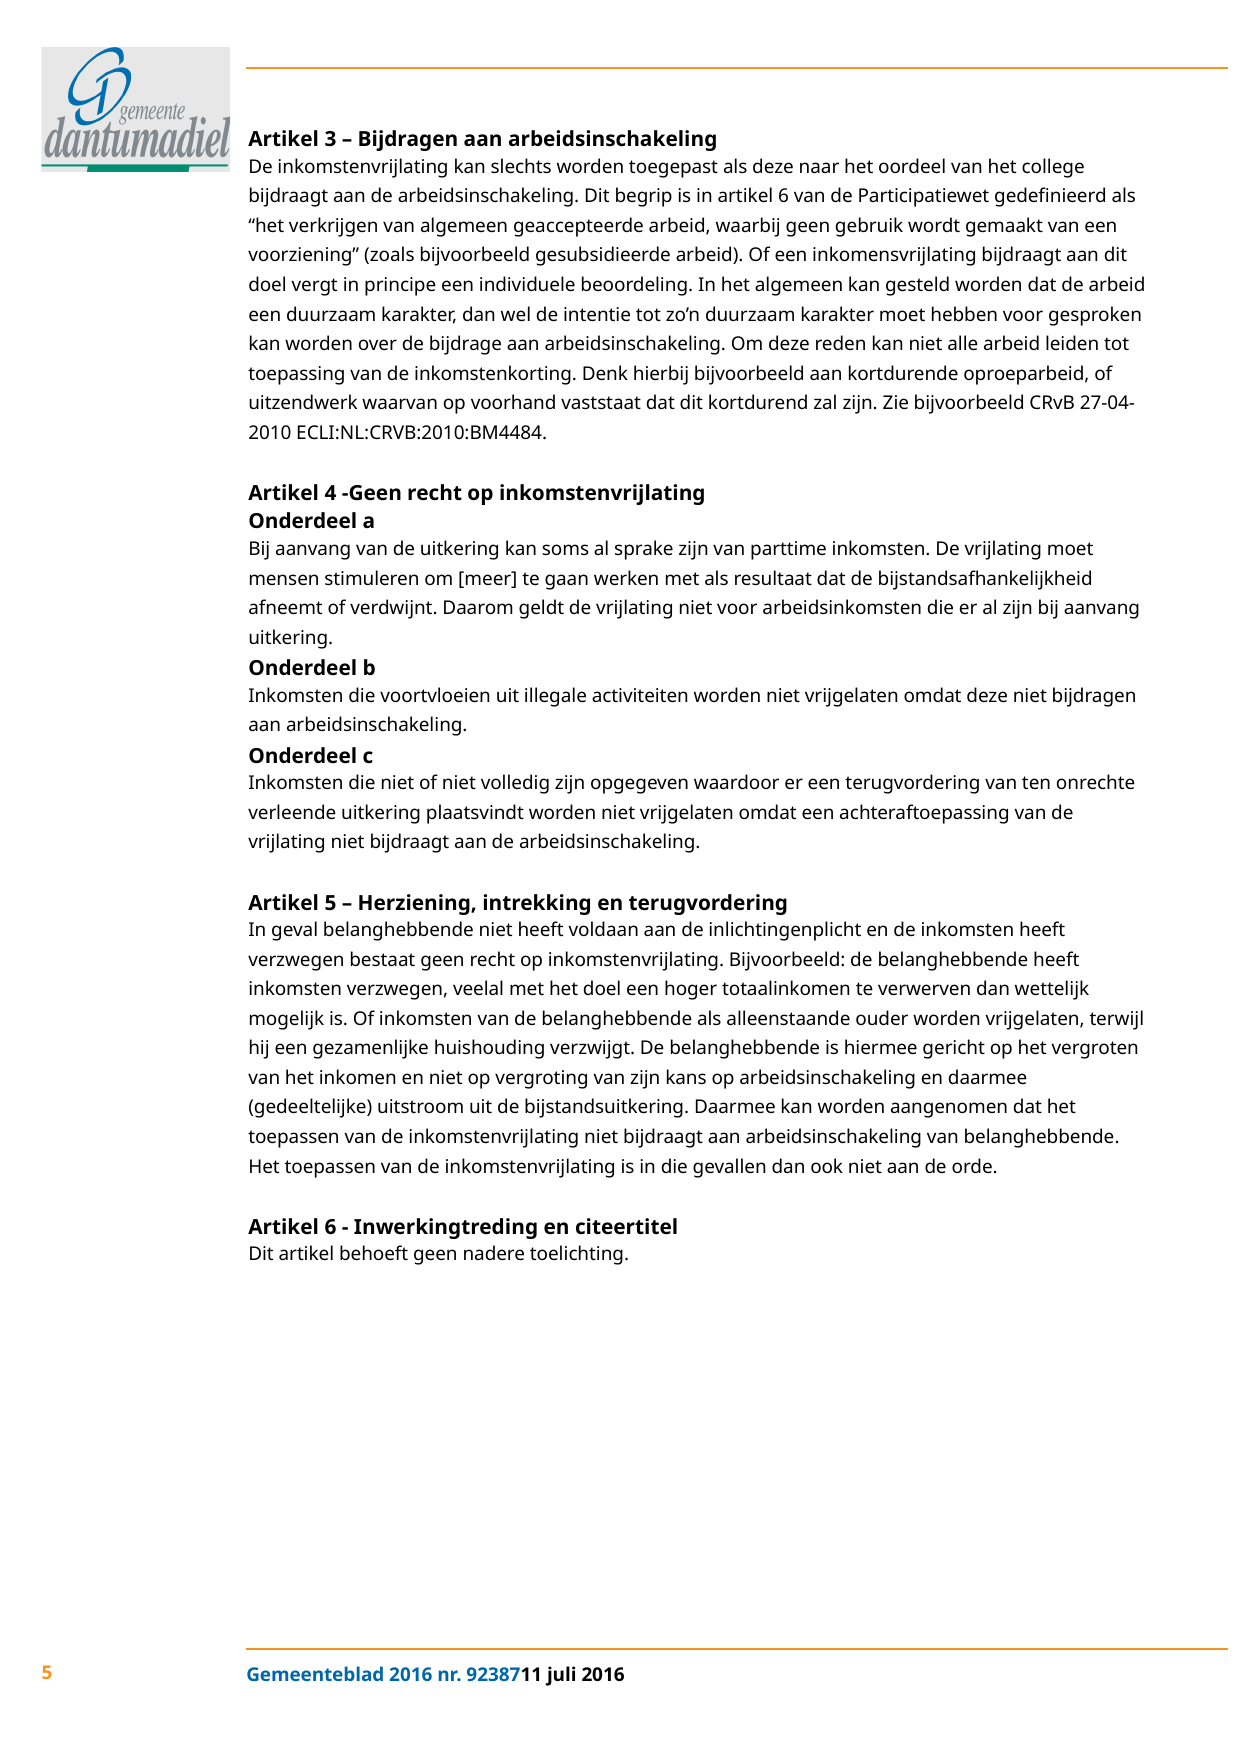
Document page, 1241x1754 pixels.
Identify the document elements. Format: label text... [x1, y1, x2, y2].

picture [41, 47, 231, 172]
text Bij aanvang van de uitkering kan soms al sprake zijn van parttime inkomsten. De vrijlating moet mensen stimuleren om [meer] te gaan werken met als resultaat dat de bijstandsafhankelijkheid afneemt of verdwijnt. Daarom geldt de vrijlating niet voor arbeidsinkomsten die er al zijn bij aanvang uitkering. [248, 535, 1152, 649]
text Artikel 4 -Geen recht op inkomstenvrijlating [248, 478, 1152, 507]
text Onderdeel c [248, 741, 1152, 769]
text In geval belanghebbende niet heeft voldaan aan de inlichtingenplicht en de inkomsten heeft verzwegen bestaat geen recht op inkomstenvrijlating. Bijvoorbeeld: de belanghebbende heeft inkomsten verzwegen, veelal met het doel een hoger totaalinkomen te verwerven dan wettelijk mogelijk is. Of inkomsten van de belanghebbende als alleenstaande ouder worden vrijgelaten, terwijl hij een gezamenlijke huishouding verzwijgt. De belanghebbende is hiermee gericht op het vergroten van het inkomen en niet op vergroting van zijn kans op arbeidsinschakeling en daarmee (gedeeltelijke) uitstroom uit de bijstandsuitkering. Daarmee kan worden aangenomen dat het toepassen van de inkomstenvrijlating niet bijdraagt aan arbeidsinschakeling van belanghebbende. Het toepassen van de inkomstenvrijlating is in die gevallen dan ook niet aan de orde. [248, 916, 1152, 1179]
text Artikel 6 - Inwerkingtreding en citeertitel [248, 1212, 1152, 1241]
text Onderdeel b [248, 653, 1152, 682]
text Inkomsten die voortvloeien uit illegale activiteiten worden niet vrijgelaten omdat deze niet bijdragen aan arbeidsinschakeling. [248, 682, 1152, 737]
text De inkomstenvrijlating kan slechts worden toegepast als deze naar het oordeel van het college bijdraagt aan de arbeidsinschakeling. Dit begrip is in artikel 6 van de Participatiewet gedefinieerd als “het verkrijgen van algemeen geaccepteerde arbeid, waarbij geen gebruik wordt gemaakt van een voorziening” (zoals bijvoorbeeld gesubsidieerde arbeid). Of een inkomensvrijlating bijdraagt aan dit doel vergt in principe een individuele beoordeling. In het algemeen kan gesteld worden dat de arbeid een duurzaam karakter, dan wel de intentie tot zo’n duurzaam karakter moet hebben voor gesproken kan worden over de bijdrage aan arbeidsinschakeling. Om deze reden kan niet alle arbeid leiden tot toepassing van de inkomstenkorting. Denk hierbij bijvoorbeeld aan kortdurende oproeparbeid, of uitzendwerk waarvan op voorhand vaststaat dat dit kortdurend zal zijn. Zie bijvoorbeeld CRvB 27-04-2010 ECLI:NL:CRVB:2010:BM4484. [248, 153, 1152, 445]
text Artikel 3 – Bijdragen aan arbeidsinschakeling [248, 124, 1152, 153]
text Onderdeel a [248, 507, 1152, 535]
text Dit artikel behoeft geen nadere toelichting. [248, 1241, 1152, 1266]
text Inkomsten die niet of niet volledig zijn opgegeven waardoor er een terugvordering van ten onrechte verleende uitkering plaatsvindt worden niet vrijgelaten omdat een achteraftoepassing van de vrijlating niet bijdraagt aan de arbeidsinschakeling. [248, 769, 1152, 854]
text Artikel 5 – Herziening, intrekking en terugvordering [248, 888, 1152, 916]
